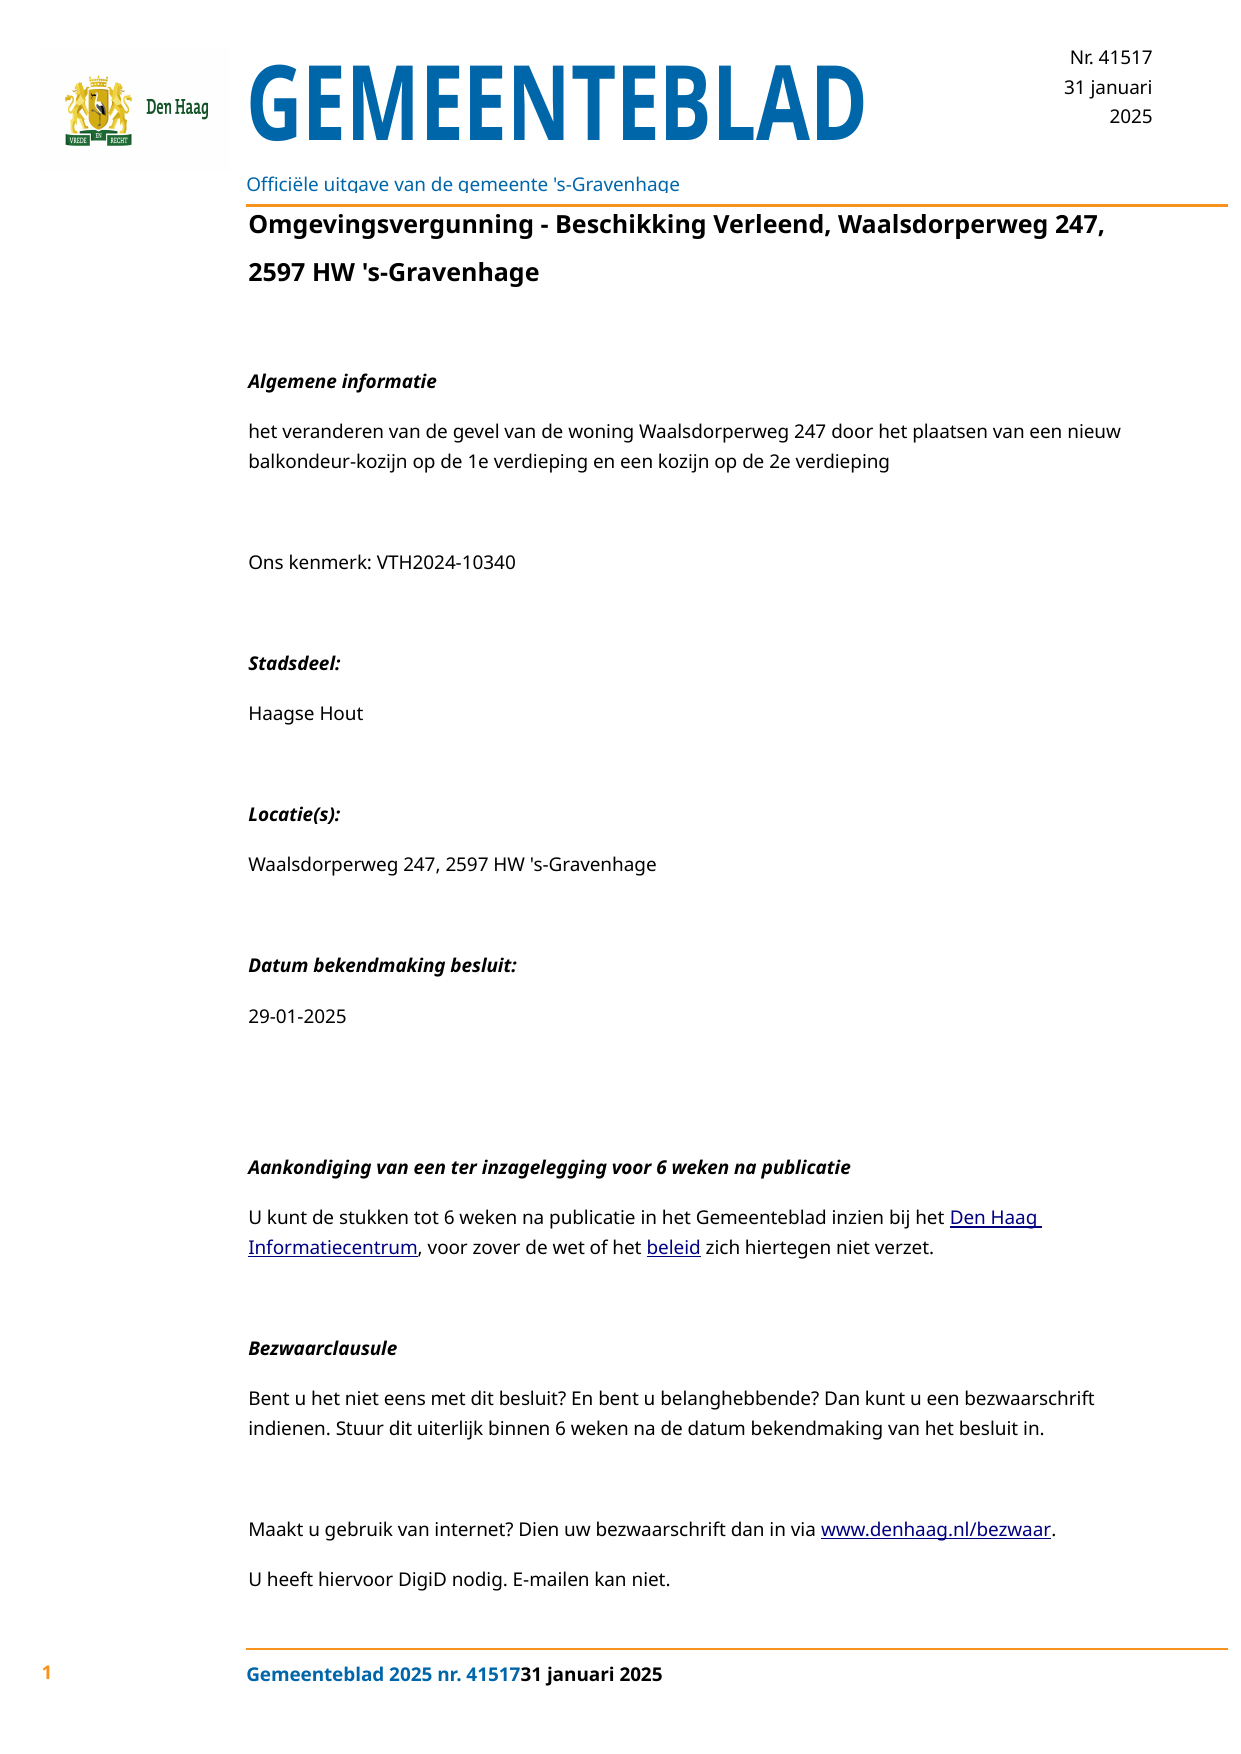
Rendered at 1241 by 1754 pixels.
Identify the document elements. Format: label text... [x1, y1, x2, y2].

text Maakt u gebruik van internet? Dien uw bezwaarschrift dan in via www.denhaag.nl/bezwaar. [248, 1516, 1152, 1542]
text Locatie(s): [248, 801, 1152, 827]
text Stadsdeel: [248, 650, 1152, 676]
text Waalsdorperweg 247, 2597 HW 's-Gravenhage [248, 852, 1152, 877]
text Ons kenmerk: VTH2024-10340 [248, 549, 1152, 575]
picture [41, 47, 231, 172]
text Bezwaarclausule [248, 1335, 1152, 1361]
text Omgevingsvergunning - Beschikking Verleend, Waalsdorperweg 247, 2597 HW 's-Gravenhage [248, 207, 1152, 288]
text Bent u het niet eens met dit besluit? En bent u belanghebbende? Dan kunt u een bezwaarschrift indienen. Stuur dit uiterlijk binnen 6 weken na de datum bekendmaking van het besluit in. [248, 1385, 1152, 1441]
text U heeft hiervoor DigiD nodig. E-mailen kan niet. [248, 1566, 1152, 1592]
text het veranderen van de gevel van de woning Waalsdorperweg 247 door het plaatsen van een nieuw balkondeur-kozijn op de 1e verdieping en een kozijn op de 2e verdieping [248, 419, 1152, 474]
text Datum bekendmaking besluit: [248, 952, 1152, 978]
text Haagse Hout [248, 700, 1152, 726]
text Aankondiging van een ter inzagelegging voor 6 weken na publicatie [248, 1154, 1152, 1180]
text Algemene informatie [248, 368, 1152, 394]
text U kunt de stukken tot 6 weken na publicatie in het Gemeenteblad inzien bij het Den Haag Informatiecentrum, voor zover de wet of het beleid zich hiertegen niet verzet. [248, 1204, 1152, 1260]
text 29-01-2025 [248, 1003, 1152, 1029]
